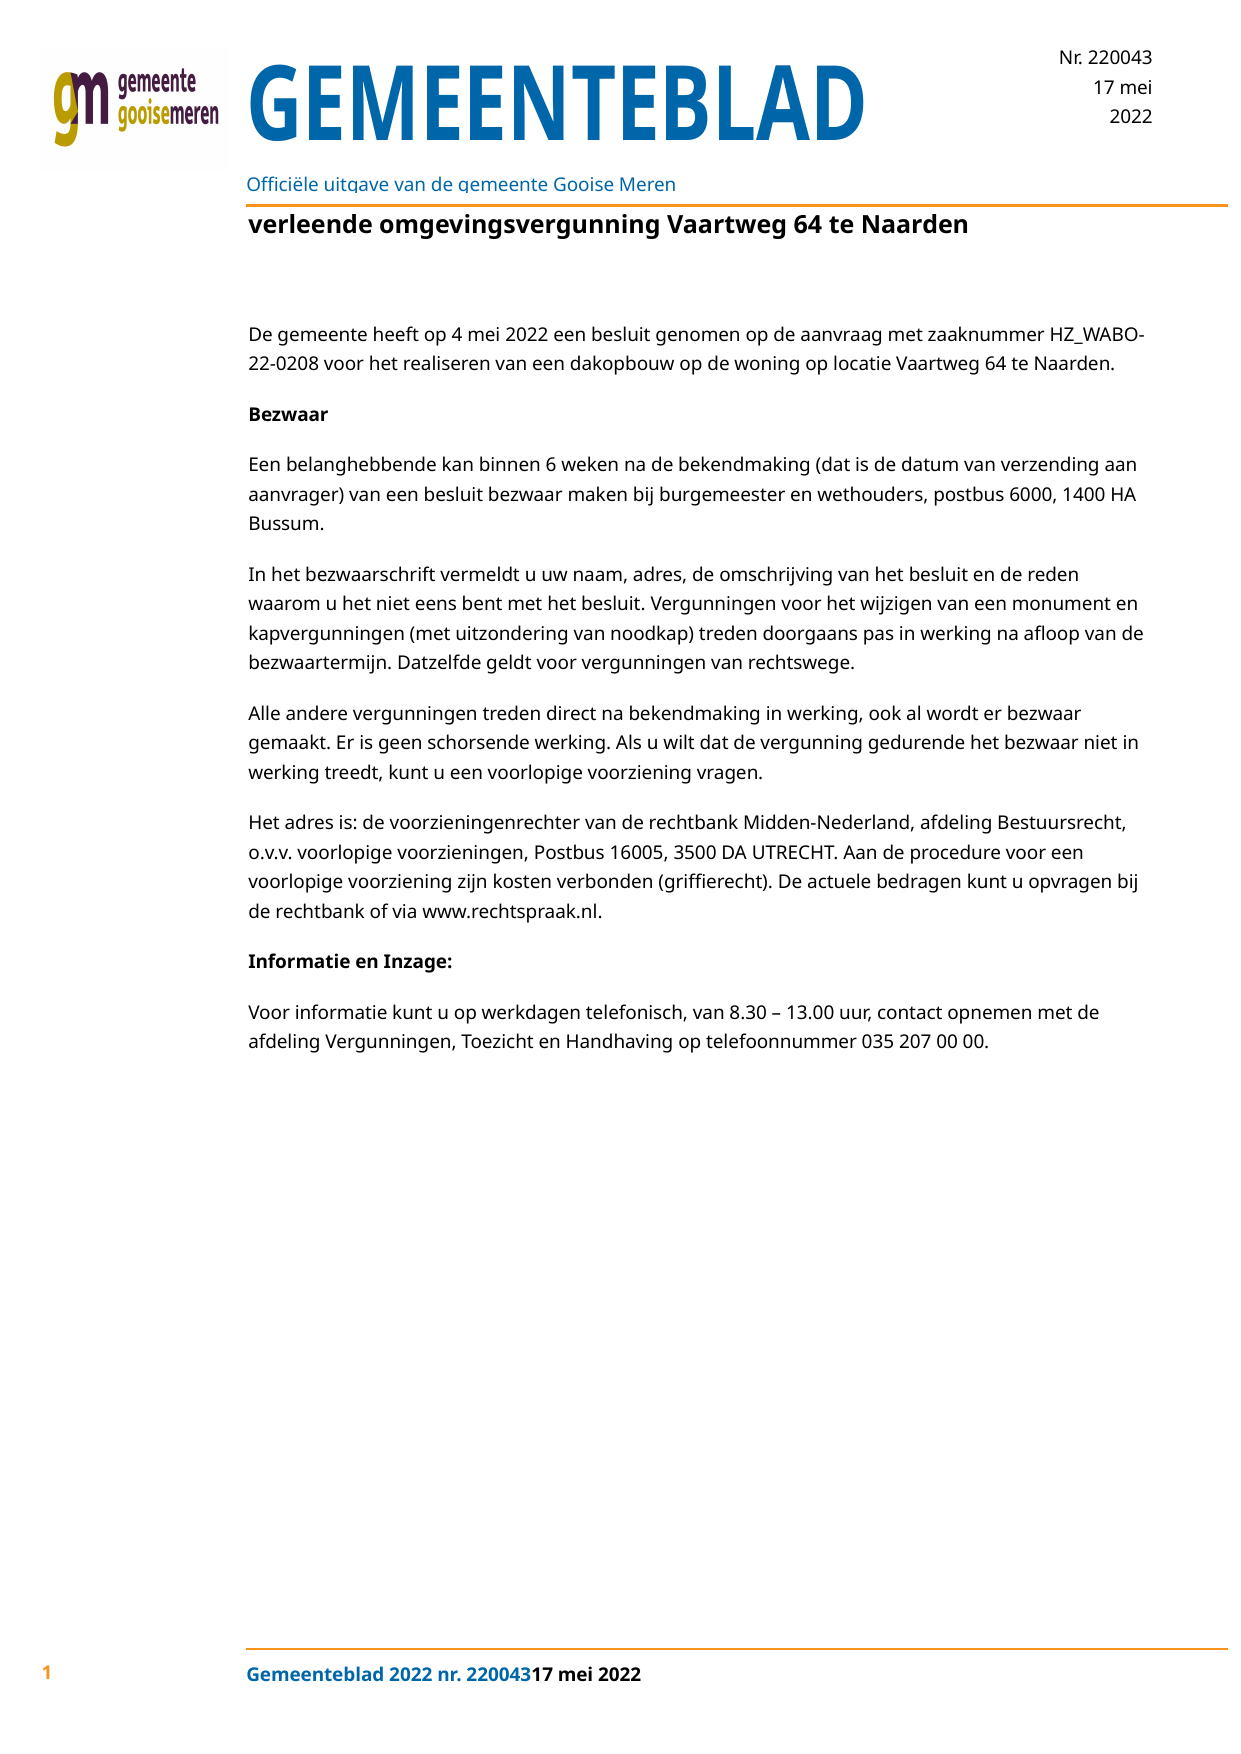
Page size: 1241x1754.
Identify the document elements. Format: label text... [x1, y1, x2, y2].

text verleende omgevingsvergunning Vaartweg 64 te Naarden [248, 207, 1152, 241]
text Alle andere vergunningen treden direct na bekendmaking in werking, ook al wordt er bezwaar gemaakt. Er is geen schorsende werking. Als u wilt dat de vergunning gedurende het bezwaar niet in werking treedt, kunt u een voorlopige voorziening vragen. [248, 700, 1152, 785]
text Een belanghebbende kan binnen 6 weken na de bekendmaking (dat is de datum van verzending aan aanvrager) van een besluit bezwaar maken bij burgemeester en wethouders, postbus 6000, 1400 HA Bussum. [248, 451, 1152, 536]
picture [41, 47, 231, 172]
text Informatie en Inzage: [248, 949, 1152, 974]
text De gemeente heeft op 4 mei 2022 een besluit genomen op de aanvraag met zaaknummer HZ_WABO-22-0208 voor het realiseren van een dakopbouw op de woning op locatie Vaartweg 64 te Naarden. [248, 321, 1152, 376]
text In het bezwaarschrift vermeldt u uw naam, adres, de omschrijving van het besluit en de reden waarom u het niet eens bent met het besluit. Vergunningen voor het wijzigen van een monument en kapvergunningen (met uitzondering van noodkap) treden doorgaans pas in werking na afloop van de bezwaartermijn. Datzelfde geldt voor vergunningen van rechtswege. [248, 561, 1152, 675]
text Het adres is: de voorzieningenrechter van de rechtbank Midden-Nederland, afdeling Bestuursrecht, o.v.v. voorlopige voorzieningen, Postbus 16005, 3500 DA UTRECHT. Aan de procedure voor een voorlopige voorziening zijn kosten verbonden (griffierecht). De actuele bedragen kunt u opvragen bij de rechtbank of via www.rechtspraak.nl. [248, 809, 1152, 924]
text Bezwaar [248, 401, 1152, 426]
text Voor informatie kunt u op werkdagen telefonisch, van 8.30 – 13.00 uur, contact opnemen met de afdeling Vergunningen, Toezicht en Handhaving op telefoonnummer 035 207 00 00. [248, 999, 1152, 1054]
